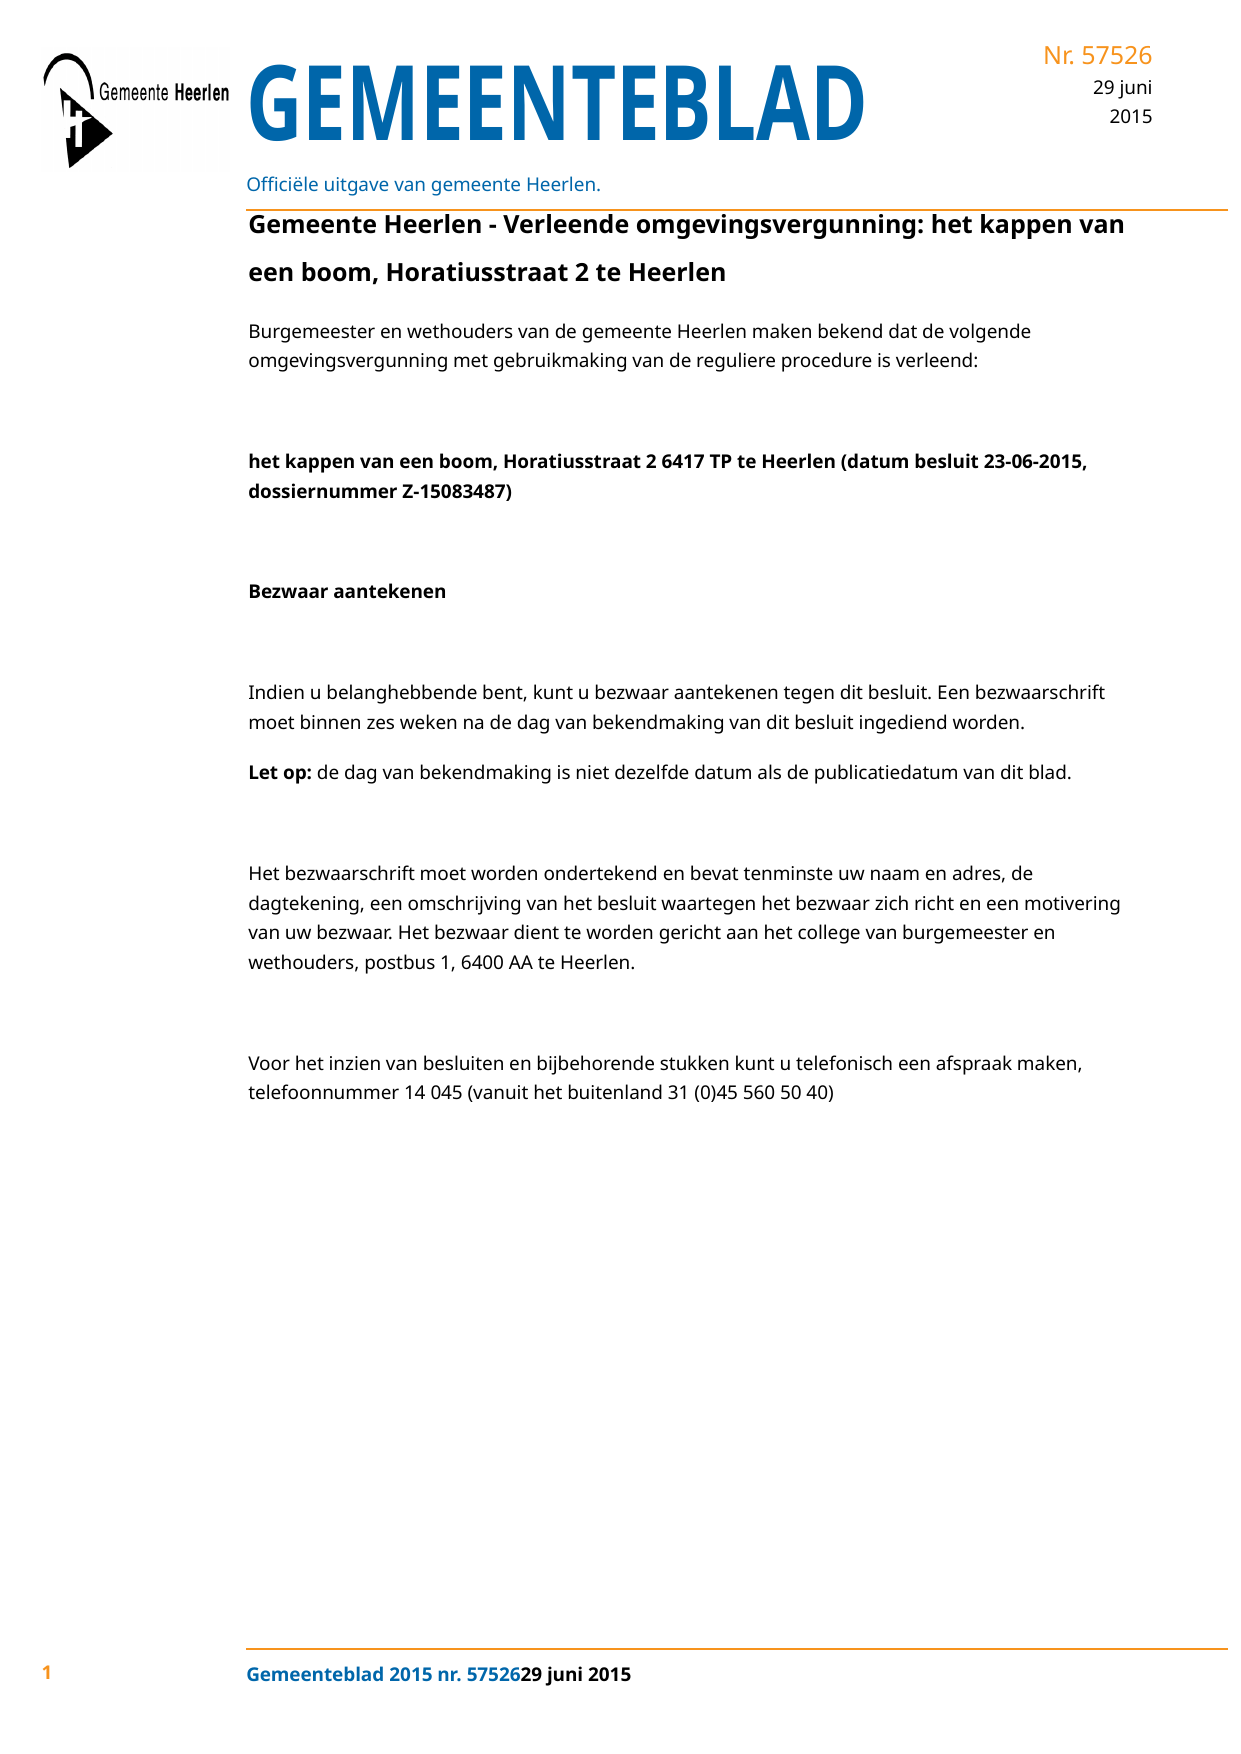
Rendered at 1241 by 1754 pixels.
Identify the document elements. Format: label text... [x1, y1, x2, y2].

text Voor het inzien van besluiten en bijbehorende stukken kunt u telefonisch een afspraak maken, telefoonnummer 14 045 (vanuit het buitenland 31 (0)45 560 50 40) [248, 1050, 1152, 1105]
picture [41, 47, 231, 172]
text Indien u belanghebbende bent, kunt u bezwaar aantekenen tegen dit besluit. Een bezwaarschrift moet binnen zes weken na de dag van bekendmaking van dit besluit ingediend worden. [248, 679, 1152, 735]
text het kappen van een boom, Horatiusstraat 2 6417 TP te Heerlen (datum besluit 23-06-2015, dossiernummer Z-15083487) [248, 448, 1152, 504]
text Let op: de dag van bekendmaking is niet dezelfde datum als de publicatiedatum van dit blad. [248, 759, 1152, 785]
text Gemeente Heerlen - Verleende omgevingsvergunning: het kappen van een boom, Horatiusstraat 2 te Heerlen [248, 211, 1152, 288]
text Burgemeester en wethouders van de gemeente Heerlen maken bekend dat de volgende omgevingsvergunning met gebruikmaking van de reguliere procedure is verleend: [248, 318, 1152, 373]
text Bezwaar aantekenen [248, 579, 1152, 604]
text Het bezwaarschrift moet worden ondertekend en bevat tenminste uw naam en adres, de dagtekening, een omschrijving van het besluit waartegen het bezwaar zich richt en een motivering van uw bezwaar. Het bezwaar dient te worden gericht aan het college van burgemeester en wethouders, postbus 1, 6400 AA te Heerlen. [248, 860, 1152, 975]
